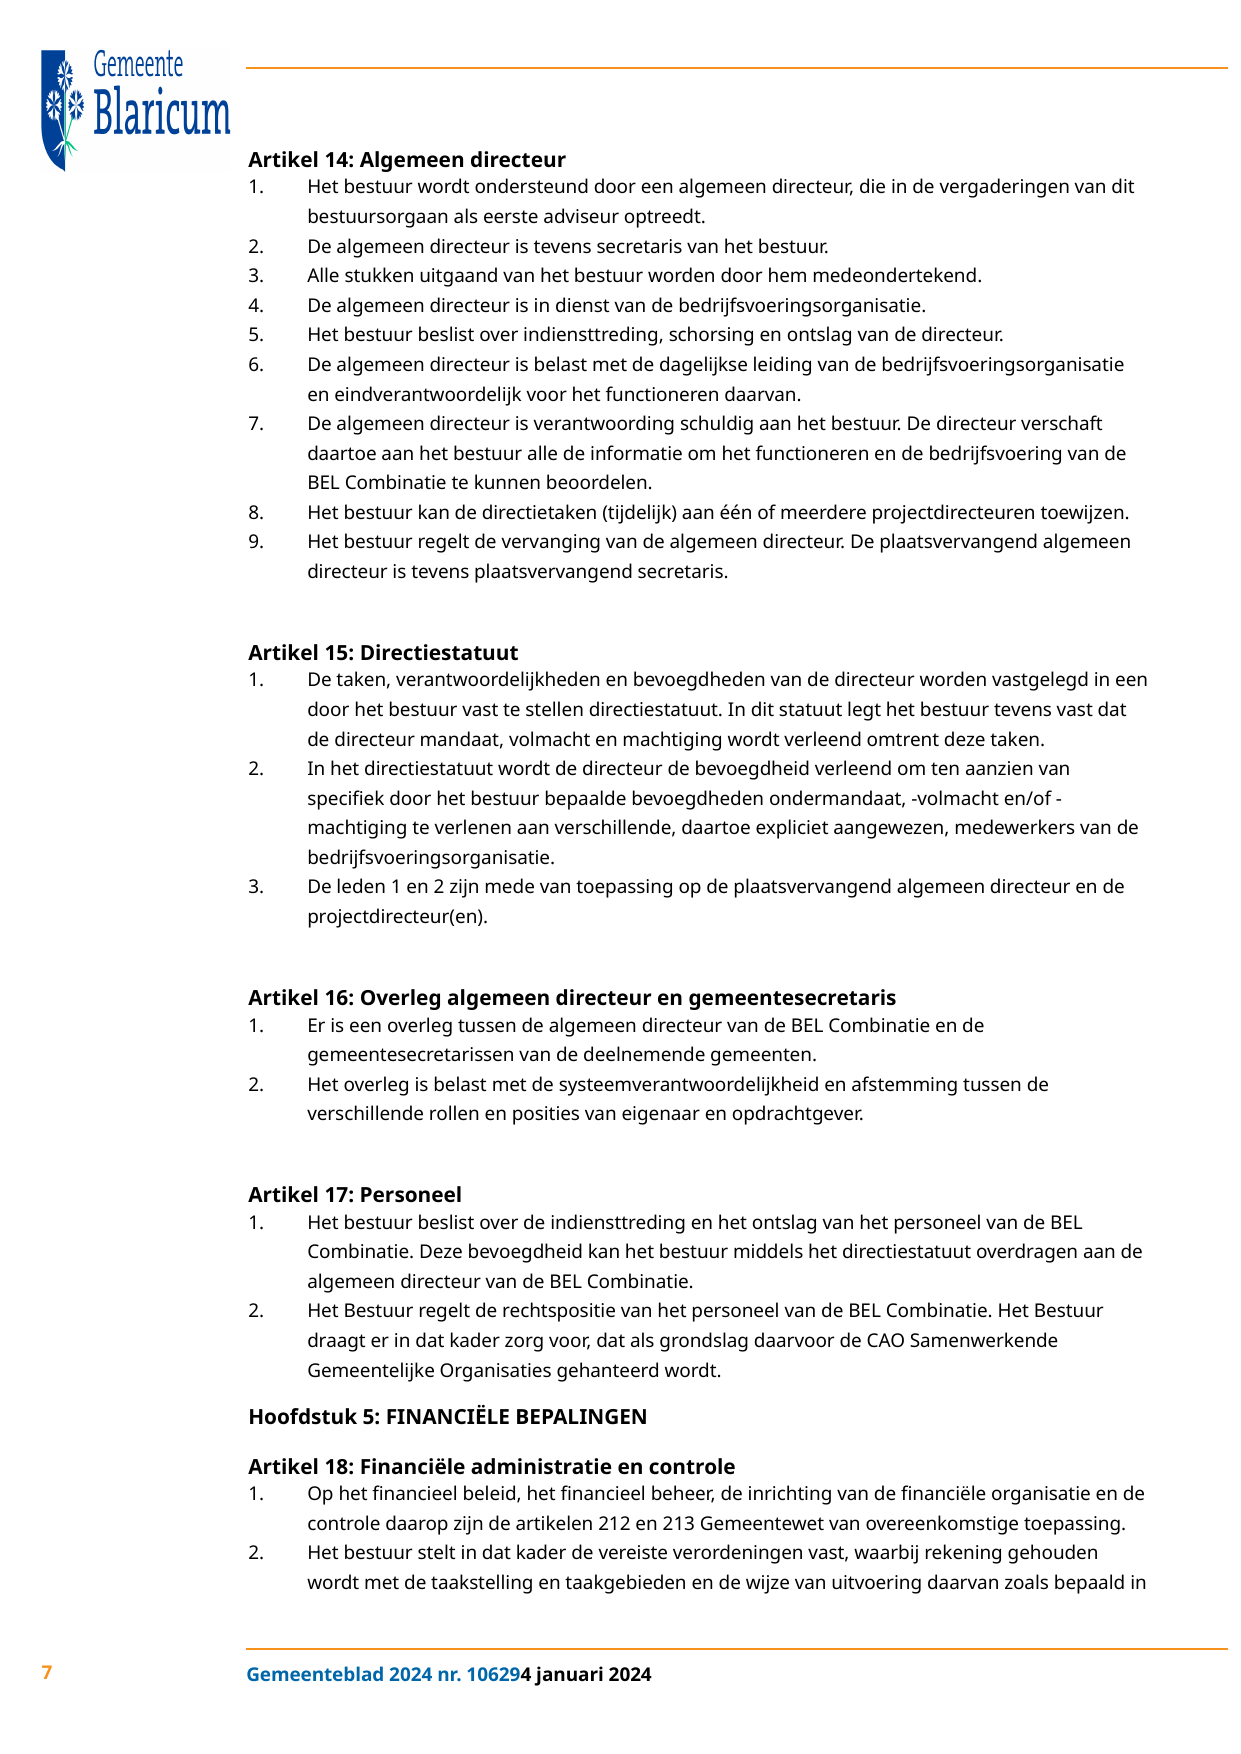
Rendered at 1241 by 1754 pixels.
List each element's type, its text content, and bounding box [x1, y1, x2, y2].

text Artikel 15: Directiestatuut [248, 638, 1152, 667]
text Artikel 16: Overleg algemeen directeur en gemeentesecretaris [248, 983, 1152, 1012]
list De algemeen directeur is tevens secretaris van het bestuur. [248, 233, 1152, 258]
list Het bestuur regelt de vervanging van de algemeen directeur. De plaatsvervangend algemeen directeur is tevens plaatsvervangend secretaris. [248, 529, 1152, 584]
list Het bestuur beslist over indiensttreding, schorsing en ontslag van de directeur. [248, 322, 1152, 347]
list Het bestuur kan de directietaken (tijdelijk) aan één of meerdere projectdirecteuren toewijzen. [248, 499, 1152, 525]
text Artikel 17: Personeel [248, 1181, 1152, 1209]
list De leden 1 en 2 zijn mede van toepassing op de plaatsvervangend algemeen directeur en de projectdirecteur(en). [248, 874, 1152, 929]
list Alle stukken uitgaand van het bestuur worden door hem medeondertekend. [248, 262, 1152, 288]
list Het bestuur beslist over de indiensttreding en het ontslag van het personeel van de BEL Combinatie. Deze bevoegdheid kan het bestuur middels het directiestatuut overdragen aan de algemeen directeur van de BEL Combinatie. [248, 1209, 1152, 1294]
list Op het financieel beleid, het financieel beheer, de inrichting van de financiële organisatie en de controle daarop zijn de artikelen 212 en 213 Gemeentewet van overeenkomstige toepassing. [248, 1480, 1152, 1536]
list Het Bestuur regelt de rechtspositie van het personeel van de BEL Combinatie. Het Bestuur draagt er in dat kader zorg voor, dat als grondslag daarvoor de CAO Samenwerkende Gemeentelijke Organisaties gehanteerd wordt. [248, 1298, 1152, 1383]
list De algemeen directeur is in dienst van de bedrijfsvoeringsorganisatie. [248, 292, 1152, 318]
list Het bestuur stelt in dat kader de vereiste verordeningen vast, waarbij rekening gehouden wordt met de taakstelling en taakgebieden en de wijze van uitvoering daarvan zoals bepaald in [248, 1539, 1152, 1595]
list Het bestuur wordt ondersteund door een algemeen directeur, die in de vergaderingen van dit bestuursorgaan als eerste adviseur optreedt. [248, 174, 1152, 229]
text Artikel 14: Algemeen directeur [248, 145, 1152, 174]
list De taken, verantwoordelijkheden en bevoegdheden van de directeur worden vastgelegd in een door het bestuur vast te stellen directiestatuut. In dit statuut legt het bestuur tevens vast dat de directeur mandaat, volmacht en machtiging wordt verleend omtrent deze taken. [248, 667, 1152, 752]
text Hoofdstuk 5: FINANCIËLE BEPALINGEN [248, 1402, 1152, 1431]
list De algemeen directeur is belast met de dagelijkse leiding van de bedrijfsvoeringsorganisatie en eindverantwoordelijk voor het functioneren daarvan. [248, 351, 1152, 406]
list Er is een overleg tussen de algemeen directeur van de BEL Combinatie en de gemeentesecretarissen van de deelnemende gemeenten. [248, 1012, 1152, 1067]
list Het overleg is belast met de systeemverantwoordelijkheid en afstemming tussen de verschillende rollen en posities van eigenaar en opdrachtgever. [248, 1071, 1152, 1126]
text Artikel 18: Financiële administratie en controle [248, 1452, 1152, 1480]
list De algemeen directeur is verantwoording schuldig aan het bestuur. De directeur verschaft daartoe aan het bestuur alle de informatie om het functioneren en de bedrijfsvoering van de BEL Combinatie te kunnen beoordelen. [248, 410, 1152, 495]
list In het directiestatuut wordt de directeur de bevoegdheid verleend om ten aanzien van specifiek door het bestuur bepaalde bevoegdheden ondermandaat, -volmacht en/of - machtiging te verlenen aan verschillende, daartoe expliciet aangewezen, medewerkers van de bedrijfsvoeringsorganisatie. [248, 755, 1152, 870]
picture [41, 47, 231, 172]
